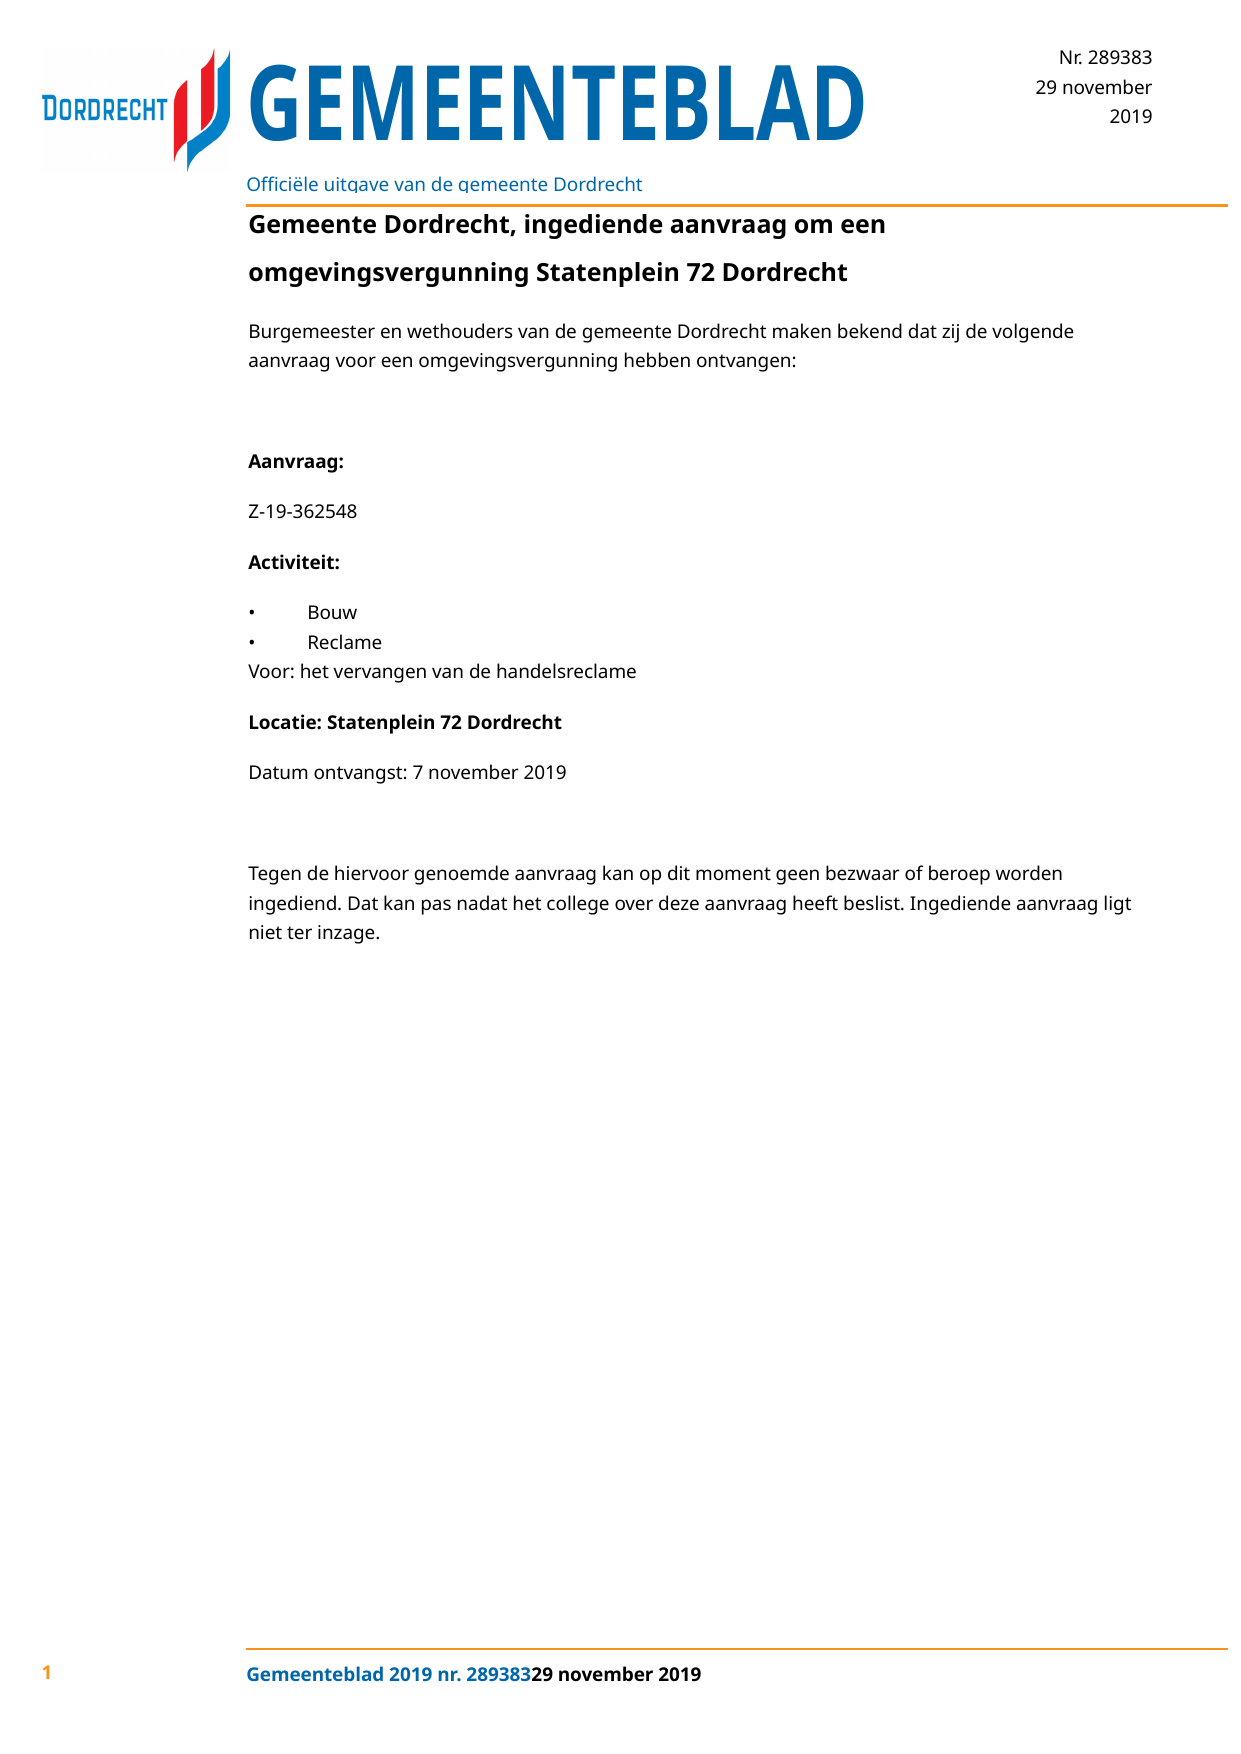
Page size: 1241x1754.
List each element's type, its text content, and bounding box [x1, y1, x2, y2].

list Bouw [248, 599, 1152, 625]
text Burgemeester en wethouders van de gemeente Dordrecht maken bekend dat zij de volgende aanvraag voor een omgevingsvergunning hebben ontvangen: [248, 318, 1152, 373]
picture [41, 47, 231, 172]
text Gemeente Dordrecht, ingediende aanvraag om een omgevingsvergunning Statenplein 72 Dordrecht [248, 207, 1152, 288]
text Locatie: Statenplein 72 Dordrecht [248, 709, 1152, 735]
text Z-19-362548 [248, 499, 1152, 524]
text Datum ontvangst: 7 november 2019 [248, 759, 1152, 785]
text Voor: het vervangen van de handelsreclame [248, 659, 1152, 684]
text Tegen de hiervoor genoemde aanvraag kan op dit moment geen bezwaar of beroep worden ingediend. Dat kan pas nadat het college over deze aanvraag heeft beslist. Ingediende aanvraag ligt niet ter inzage. [248, 860, 1152, 945]
text Activiteit: [248, 549, 1152, 575]
text Aanvraag: [248, 448, 1152, 474]
list Reclame [248, 629, 1152, 655]
